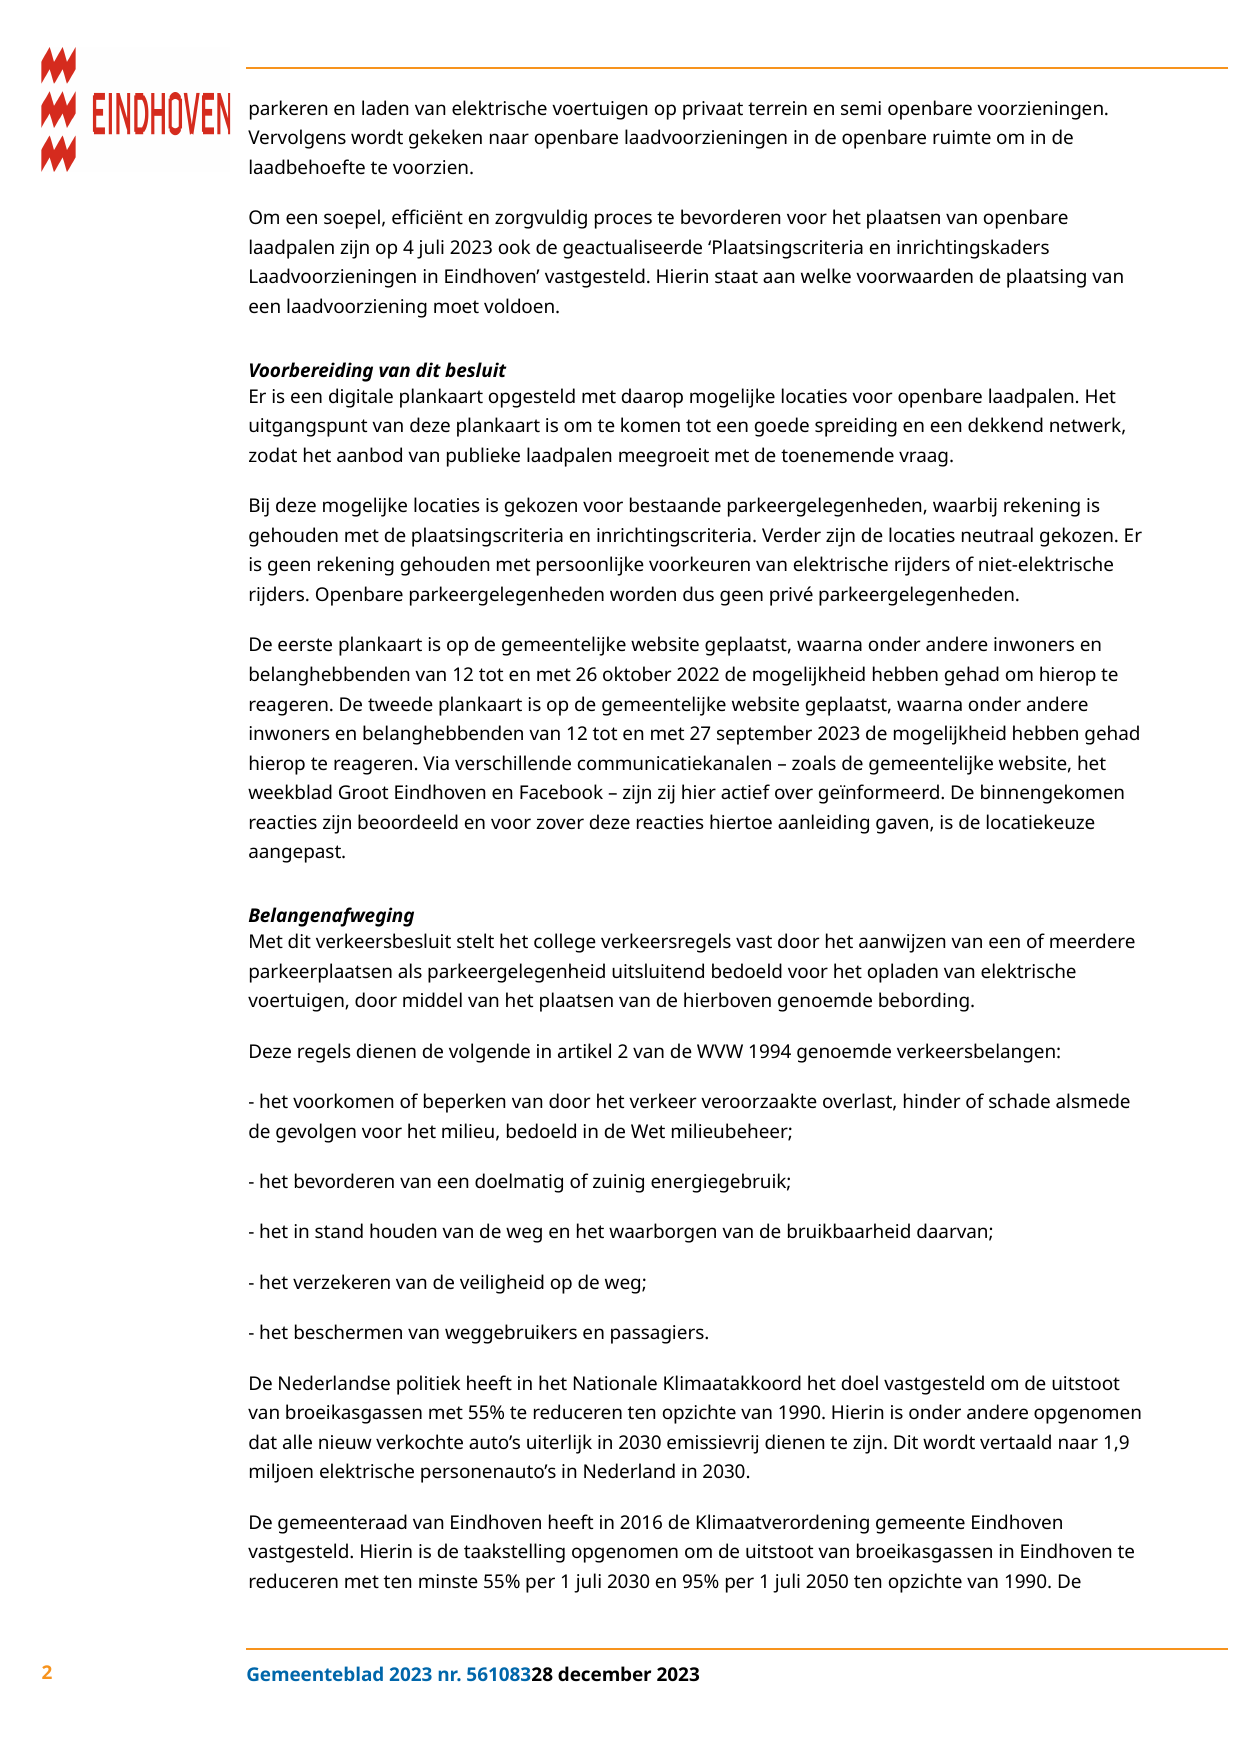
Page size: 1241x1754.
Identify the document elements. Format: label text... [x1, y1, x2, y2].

text - het voorkomen of beperken van door het verkeer veroorzaakte overlast, hinder of schade alsmede de gevolgen voor het milieu, bedoeld in de Wet milieubeheer; [248, 1088, 1152, 1144]
text Deze regels dienen de volgende in artikel 2 van de WVW 1994 genoemde verkeersbelangen: [248, 1038, 1152, 1064]
text Er is een digitale plankaart opgesteld met daarop mogelijke locaties voor openbare laadpalen. Het uitgangspunt van deze plankaart is om te komen tot een goede spreiding en een dekkend netwerk, zodat het aanbod van publieke laadpalen meegroeit met de toenemende vraag. [248, 383, 1152, 468]
text Met dit verkeersbesluit stelt het college verkeersregels vast door het aanwijzen van een of meerdere parkeerplaatsen als parkeergelegenheid uitsluitend bedoeld voor het opladen van elektrische voertuigen, door middel van het plaatsen van de hierboven genoemde bebording. [248, 928, 1152, 1013]
text De Nederlandse politiek heeft in het Nationale Klimaatakkoord het doel vastgesteld om de uitstoot van broeikasgassen met 55% te reduceren ten opzichte van 1990. Hierin is onder andere opgenomen dat alle nieuw verkochte auto’s uiterlijk in 2030 emissievrij dienen te zijn. Dit wordt vertaald naar 1,9 miljoen elektrische personenauto’s in Nederland in 2030. [248, 1370, 1152, 1484]
text - het verzekeren van de veiligheid op de weg; [248, 1269, 1152, 1295]
text - het in stand houden van de weg en het waarborgen van de bruikbaarheid daarvan; [248, 1219, 1152, 1244]
text De gemeenteraad van Eindhoven heeft in 2016 de Klimaatverordening gemeente Eindhoven vastgesteld. Hierin is de taakstelling opgenomen om de uitstoot van broeikasgassen in Eindhoven te reduceren met ten minste 55% per 1 juli 2030 en 95% per 1 juli 2050 ten opzichte van 1990. De [248, 1509, 1152, 1594]
text Belangenafweging [248, 903, 1152, 928]
text Bij deze mogelijke locaties is gekozen voor bestaande parkeergelegenheden, waarbij rekening is gehouden met de plaatsingscriteria en inrichtingscriteria. Verder zijn de locaties neutraal gekozen. Er is geen rekening gehouden met persoonlijke voorkeuren van elektrische rijders of niet-elektrische rijders. Openbare parkeergelegenheden worden dus geen privé parkeergelegenheden. [248, 492, 1152, 607]
text parkeren en laden van elektrische voertuigen op privaat terrein en semi openbare voorzieningen. Vervolgens wordt gekeken naar openbare laadvoorzieningen in de openbare ruimte om in de laadbehoefte te voorzien. [248, 95, 1152, 180]
text Om een soepel, efficiënt en zorgvuldig proces te bevorderen voor het plaatsen van openbare laadpalen zijn op 4 juli 2023 ook de geactualiseerde ‘Plaatsingscriteria en inrichtingskaders Laadvoorzieningen in Eindhoven’ vastgesteld. Hierin staat aan welke voorwaarden de plaatsing van een laadvoorziening moet voldoen. [248, 204, 1152, 319]
text Voorbereiding van dit besluit [248, 357, 1152, 383]
text - het bevorderen van een doelmatig of zuinig energiegebruik; [248, 1168, 1152, 1194]
text - het beschermen van weggebruikers en passagiers. [248, 1319, 1152, 1345]
text De eerste plankaart is op de gemeentelijke website geplaatst, waarna onder andere inwoners en belanghebbenden van 12 tot en met 26 oktober 2022 de mogelijkheid hebben gehad om hierop te reageren. De tweede plankaart is op de gemeentelijke website geplaatst, waarna onder andere inwoners en belanghebbenden van 12 tot en met 27 september 2023 de mogelijkheid hebben gehad hierop te reageren. Via verschillende communicatiekanalen – zoals de gemeentelijke website, het weekblad Groot Eindhoven en Facebook – zijn zij hier actief over geïnformeerd. De binnengekomen reacties zijn beoordeeld en voor zover deze reacties hiertoe aanleiding gaven, is de locatiekeuze aangepast. [248, 632, 1152, 864]
picture [41, 47, 231, 172]
